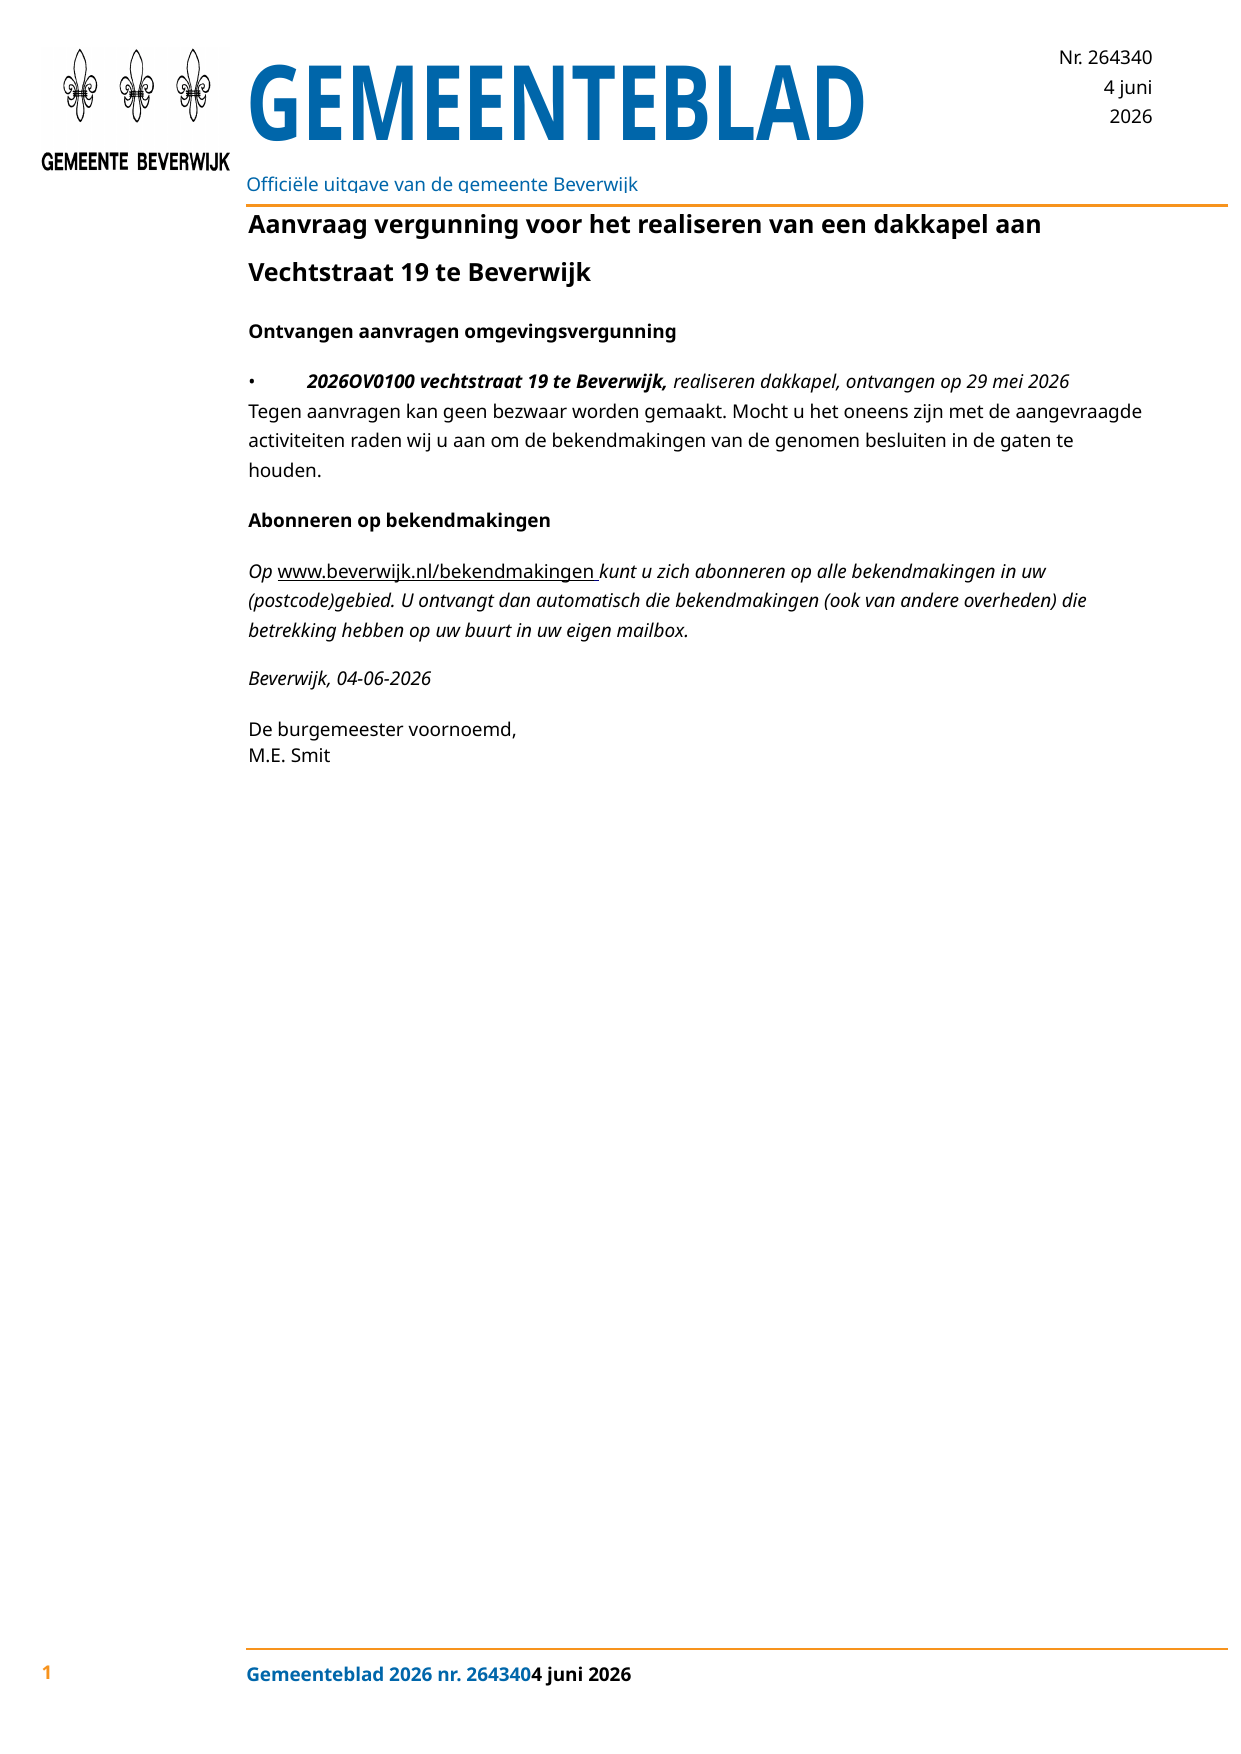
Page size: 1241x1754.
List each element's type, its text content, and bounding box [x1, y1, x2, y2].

text De burgemeester voornoemd, [248, 716, 1152, 742]
text Abonneren op bekendmakingen [248, 507, 1152, 533]
list 2026OV0100 vechtstraat 19 te Beverwijk, realiseren dakkapel, ontvangen op 29 mei 2026 [248, 368, 1152, 394]
text Tegen aanvragen kan geen bezwaar worden gemaakt. Mocht u het oneens zijn met de aangevraagde activiteiten raden wij u aan om de bekendmakingen van de genomen besluiten in de gaten te houden. [248, 398, 1152, 483]
text Beverwijk, 04-06-2026 [248, 665, 1152, 691]
picture [41, 47, 231, 172]
text Op www.beverwijk.nl/bekendmakingen kunt u zich abonneren op alle bekendmakingen in uw (postcode)gebied. U ontvangt dan automatisch die bekendmakingen (ook van andere overheden) die betrekking hebben op uw buurt in uw eigen mailbox. [248, 558, 1152, 643]
text Aanvraag vergunning voor het realiseren van een dakkapel aan Vechtstraat 19 te Beverwijk [248, 207, 1152, 288]
text M.E. Smit [248, 742, 1152, 768]
text Ontvangen aanvragen omgevingsvergunning [248, 318, 1152, 344]
